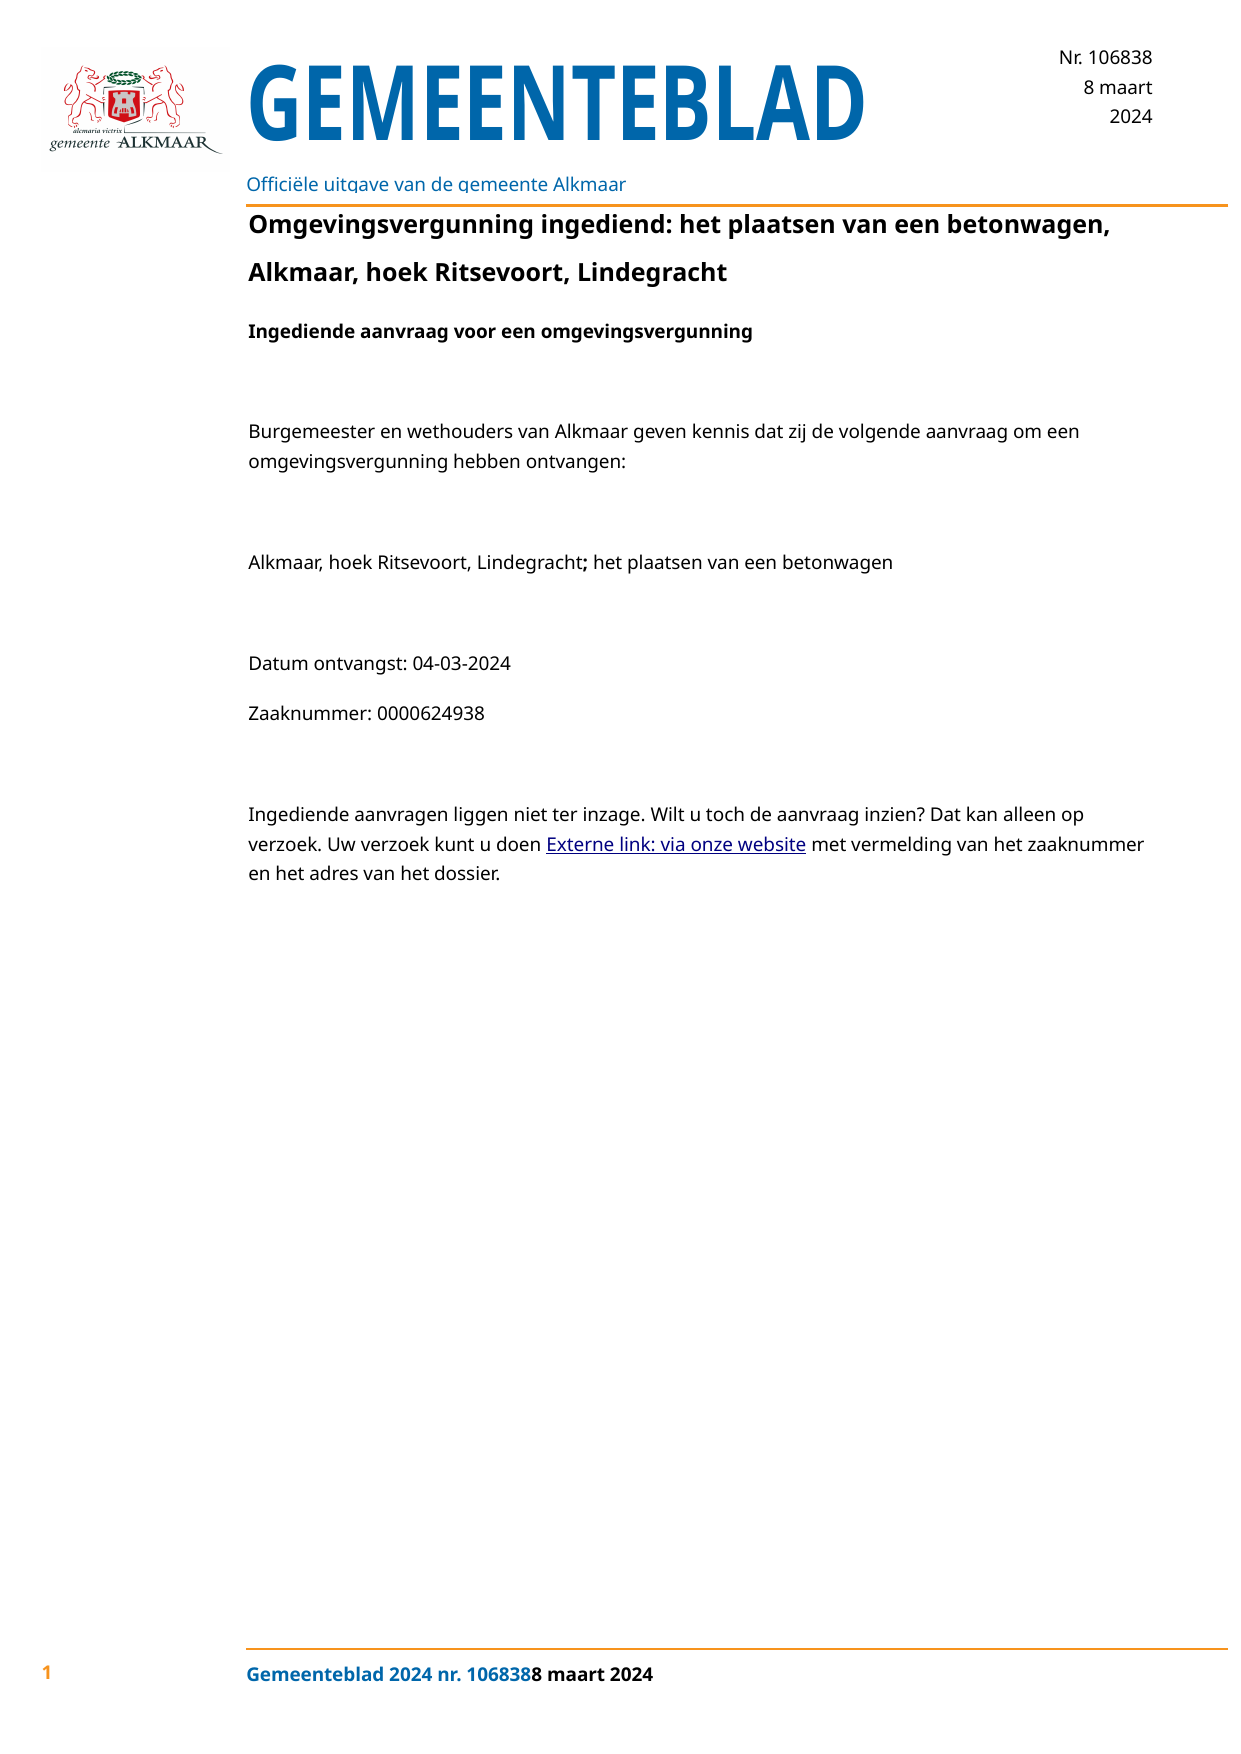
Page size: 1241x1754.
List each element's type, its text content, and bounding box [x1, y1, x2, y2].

text Ingediende aanvraag voor een omgevingsvergunning [248, 318, 1152, 344]
text Omgevingsvergunning ingediend: het plaatsen van een betonwagen, Alkmaar, hoek Ritsevoort, Lindegracht [248, 207, 1152, 288]
text Ingediende aanvragen liggen niet ter inzage. Wilt u toch de aanvraag inzien? Dat kan alleen op verzoek. Uw verzoek kunt u doen Externe link: via onze website met vermelding van het zaaknummer en het adres van het dossier. [248, 801, 1152, 886]
text Burgemeester en wethouders van Alkmaar geven kennis dat zij de volgende aanvraag om een omgevingsvergunning hebben ontvangen: [248, 419, 1152, 474]
text Datum ontvangst: 04-03-2024 [248, 650, 1152, 676]
picture [41, 47, 231, 172]
text Zaaknummer: 0000624938 [248, 700, 1152, 726]
text Alkmaar, hoek Ritsevoort, Lindegracht; het plaatsen van een betonwagen [248, 549, 1152, 575]
